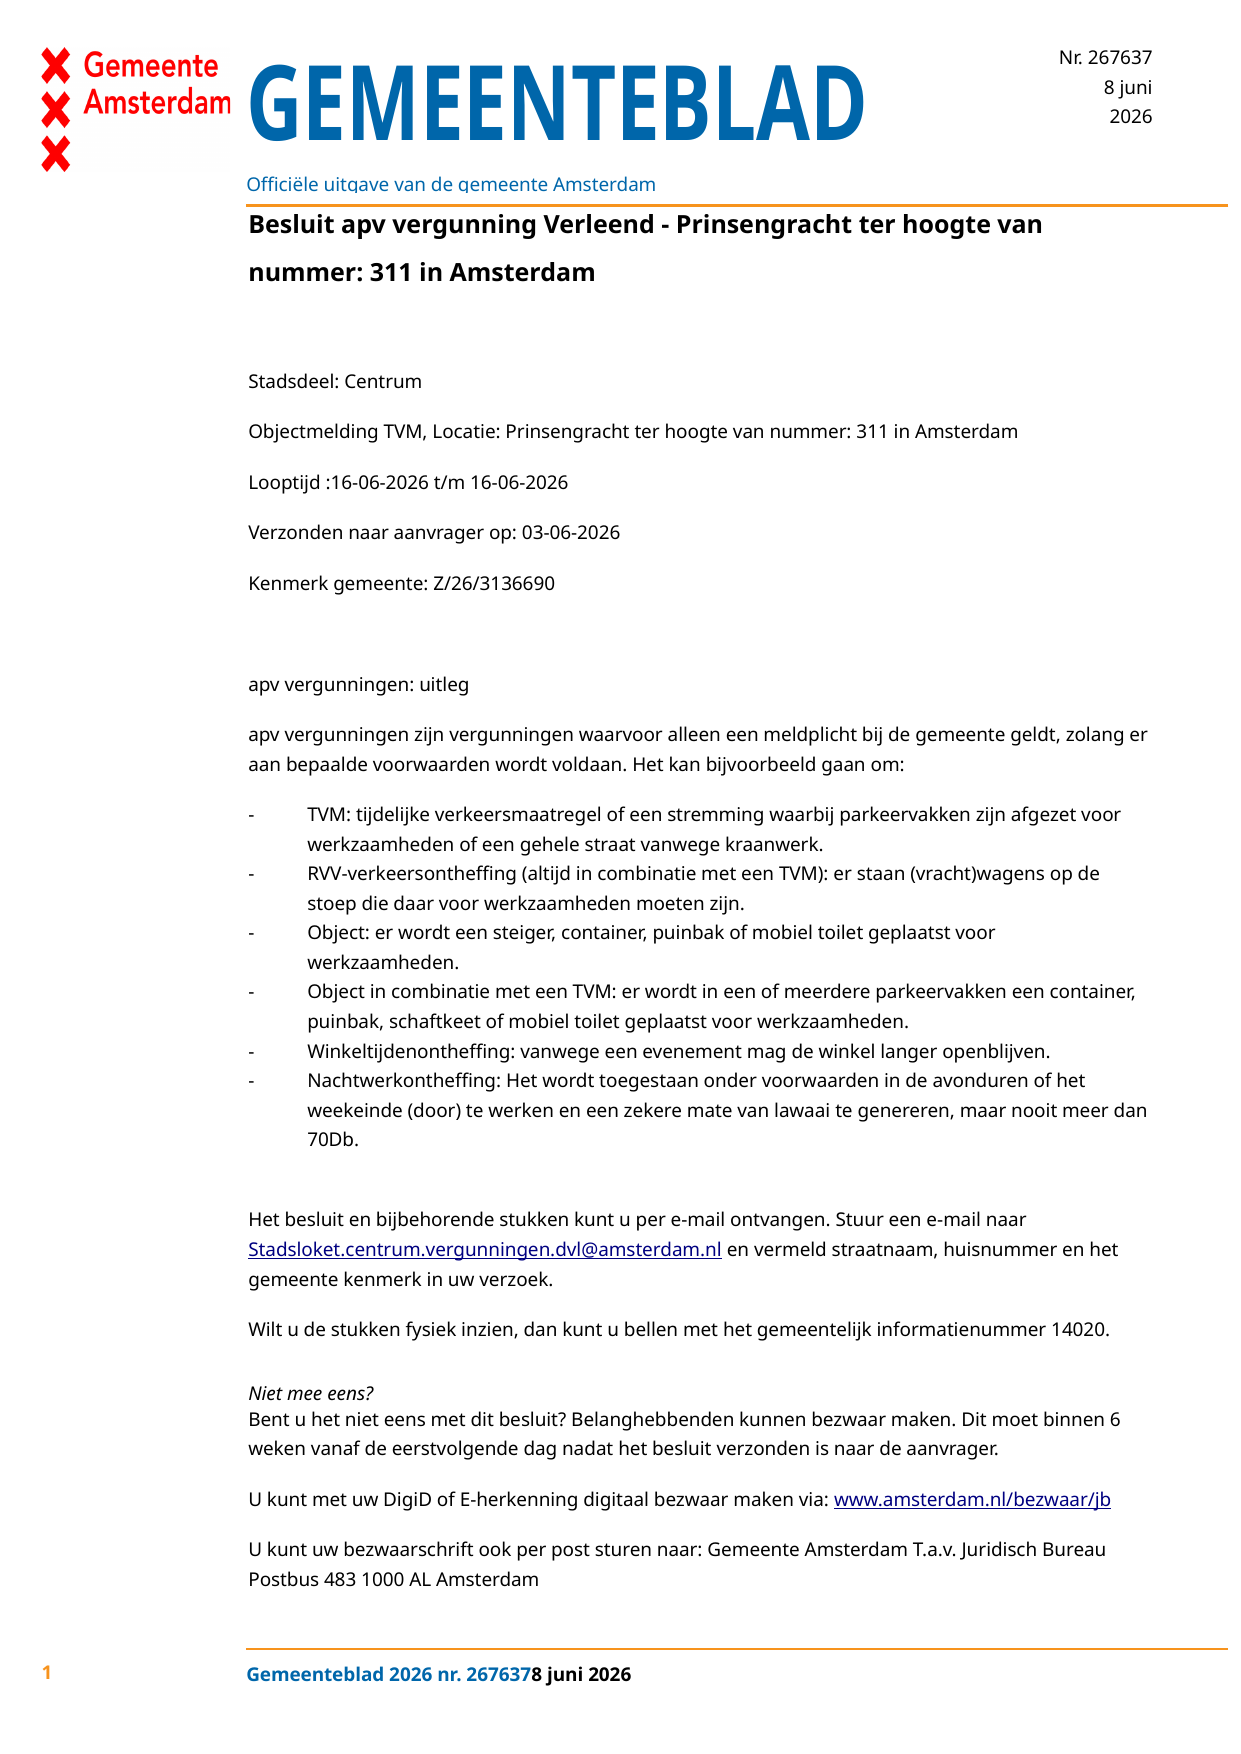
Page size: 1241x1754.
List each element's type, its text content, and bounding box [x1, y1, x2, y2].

text U kunt uw bezwaarschrift ook per post sturen naar: Gemeente Amsterdam T.a.v. Juridisch Bureau Postbus 483 1000 AL Amsterdam [248, 1536, 1152, 1592]
text Bent u het niet eens met dit besluit? Belanghebbenden kunnen bezwaar maken. Dit moet binnen 6 weken vanaf de eerstvolgende dag nadat het besluit verzonden is naar de aanvrager. [248, 1406, 1152, 1461]
text Verzonden naar aanvrager op: 03-06-2026 [248, 519, 1152, 545]
text Besluit apv vergunning Verleend - Prinsengracht ter hoogte van nummer: 311 in Amsterdam [248, 207, 1152, 288]
text Stadsdeel: Centrum [248, 368, 1152, 394]
list RVV-verkeersontheffing (altijd in combinatie met een TVM): er staan (vracht)wagens op de stoep die daar voor werkzaamheden moeten zijn. [248, 860, 1152, 916]
list Object: er wordt een steiger, container, puinbak of mobiel toilet geplaatst voor werkzaamheden. [248, 919, 1152, 975]
text Kenmerk gemeente: Z/26/3136690 [248, 570, 1152, 596]
picture [41, 47, 231, 172]
text Wilt u de stukken fysiek inzien, dan kunt u bellen met het gemeentelijk informatienummer 14020. [248, 1316, 1152, 1342]
text Het besluit en bijbehorende stukken kunt u per e-mail ontvangen. Stuur een e-mail naar Stadsloket.centrum.vergunningen.dvl@amsterdam.nl en vermeld straatnaam, huisnummer en het gemeente kenmerk in uw verzoek. [248, 1207, 1152, 1292]
list Object in combinatie met een TVM: er wordt in een of meerdere parkeervakken een container, puinbak, schaftkeet of mobiel toilet geplaatst voor werkzaamheden. [248, 979, 1152, 1034]
text U kunt met uw DigiD of E-herkenning digitaal bezwaar maken via: www.amsterdam.nl/bezwaar/jb [248, 1486, 1152, 1512]
list Nachtwerkontheffing: Het wordt toegestaan onder voorwaarden in de avonduren of het weekeinde (door) te werken en een zekere mate van lawaai te genereren, maar nooit meer dan 70Db. [248, 1067, 1152, 1152]
text Looptijd :16-06-2026 t/m 16-06-2026 [248, 469, 1152, 495]
list Winkeltijdenontheffing: vanwege een evenement mag de winkel langer openblijven. [248, 1038, 1152, 1064]
text apv vergunningen: uitleg [248, 671, 1152, 697]
text Objectmelding TVM, Locatie: Prinsengracht ter hoogte van nummer: 311 in Amsterdam [248, 419, 1152, 444]
text Niet mee eens? [248, 1380, 1152, 1406]
text apv vergunningen zijn vergunningen waarvoor alleen een meldplicht bij de gemeente geldt, zolang er aan bepaalde voorwaarden wordt voldaan. Het kan bijvoorbeeld gaan om: [248, 721, 1152, 777]
list TVM: tijdelijke verkeersmaatregel of een stremming waarbij parkeervakken zijn afgezet voor werkzaamheden of een gehele straat vanwege kraanwerk. [248, 801, 1152, 857]
